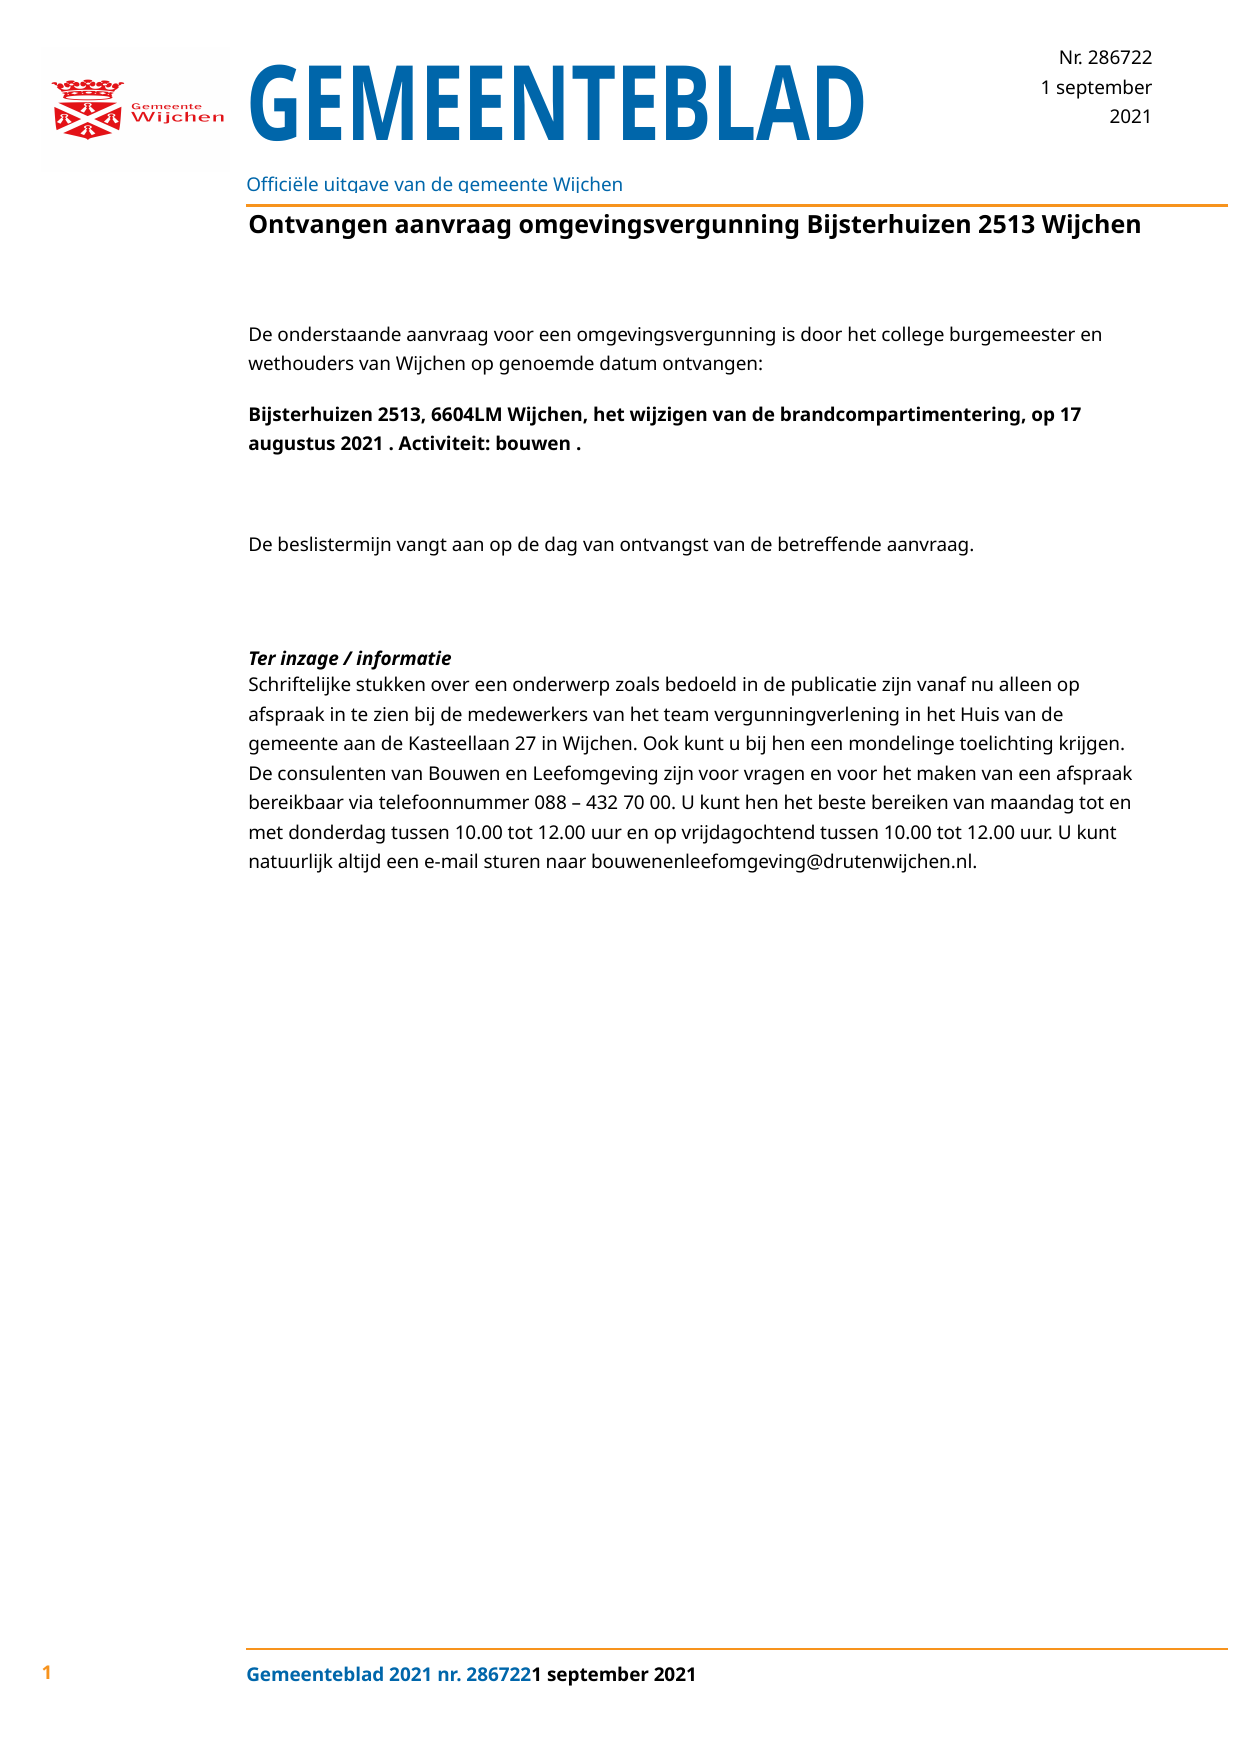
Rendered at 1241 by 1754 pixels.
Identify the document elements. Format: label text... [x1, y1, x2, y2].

text Ter inzage / informatie [248, 646, 1152, 671]
text De onderstaande aanvraag voor een omgevingsvergunning is door het college burgemeester en wethouders van Wijchen op genoemde datum ontvangen: [248, 321, 1152, 376]
picture [41, 47, 231, 172]
text De beslistermijn vangt aan op de dag van ontvangst van de betreffende aanvraag. [248, 531, 1152, 557]
text Schriftelijke stukken over een onderwerp zoals bedoeld in de publicatie zijn vanaf nu alleen op afspraak in te zien bij de medewerkers van het team vergunningverlening in het Huis van de gemeente aan de Kasteellaan 27 in Wijchen. Ook kunt u bij hen een mondelinge toelichting krijgen. De consulenten van Bouwen en Leefomgeving zijn voor vragen en voor het maken van een afspraak bereikbaar via telefoonnummer 088 – 432 70 00. U kunt hen het beste bereiken van maandag tot en met donderdag tussen 10.00 tot 12.00 uur en op vrijdagochtend tussen 10.00 tot 12.00 uur. U kunt natuurlijk altijd een e-mail sturen naar bouwenenleefomgeving@drutenwijchen.nl. [248, 671, 1152, 874]
text Ontvangen aanvraag omgevingsvergunning Bijsterhuizen 2513 Wijchen [248, 207, 1152, 241]
text Bijsterhuizen 2513, 6604LM Wijchen, het wijzigen van de brandcompartimentering, op 17 augustus 2021 . Activiteit: bouwen . [248, 401, 1152, 456]
